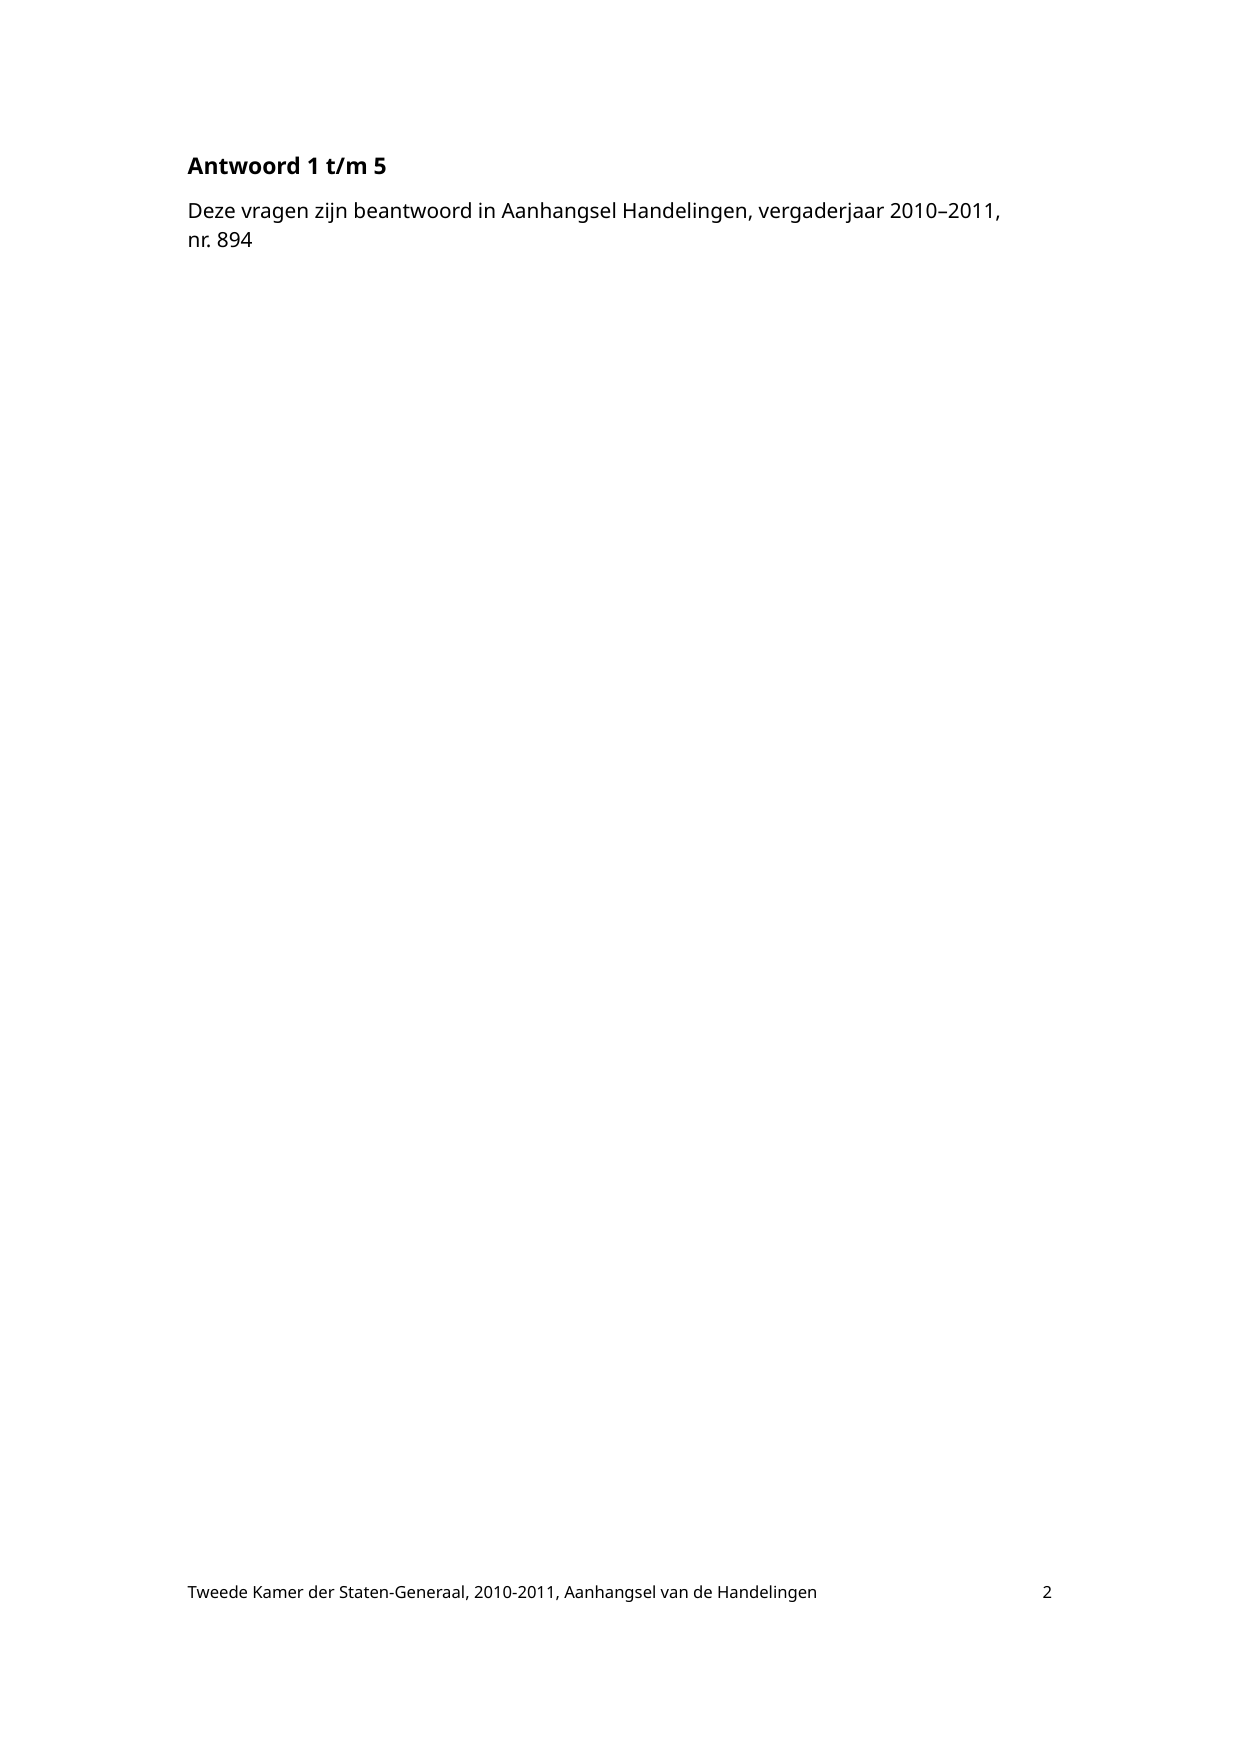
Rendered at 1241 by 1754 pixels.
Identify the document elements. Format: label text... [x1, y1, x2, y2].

text Deze vragen zijn beantwoord in Aanhangsel Handelingen, vergaderjaar 2010–2011, nr. 894 [187, 196, 1053, 253]
subtitle Antwoord 1 t/m 5 [187, 150, 1053, 181]
